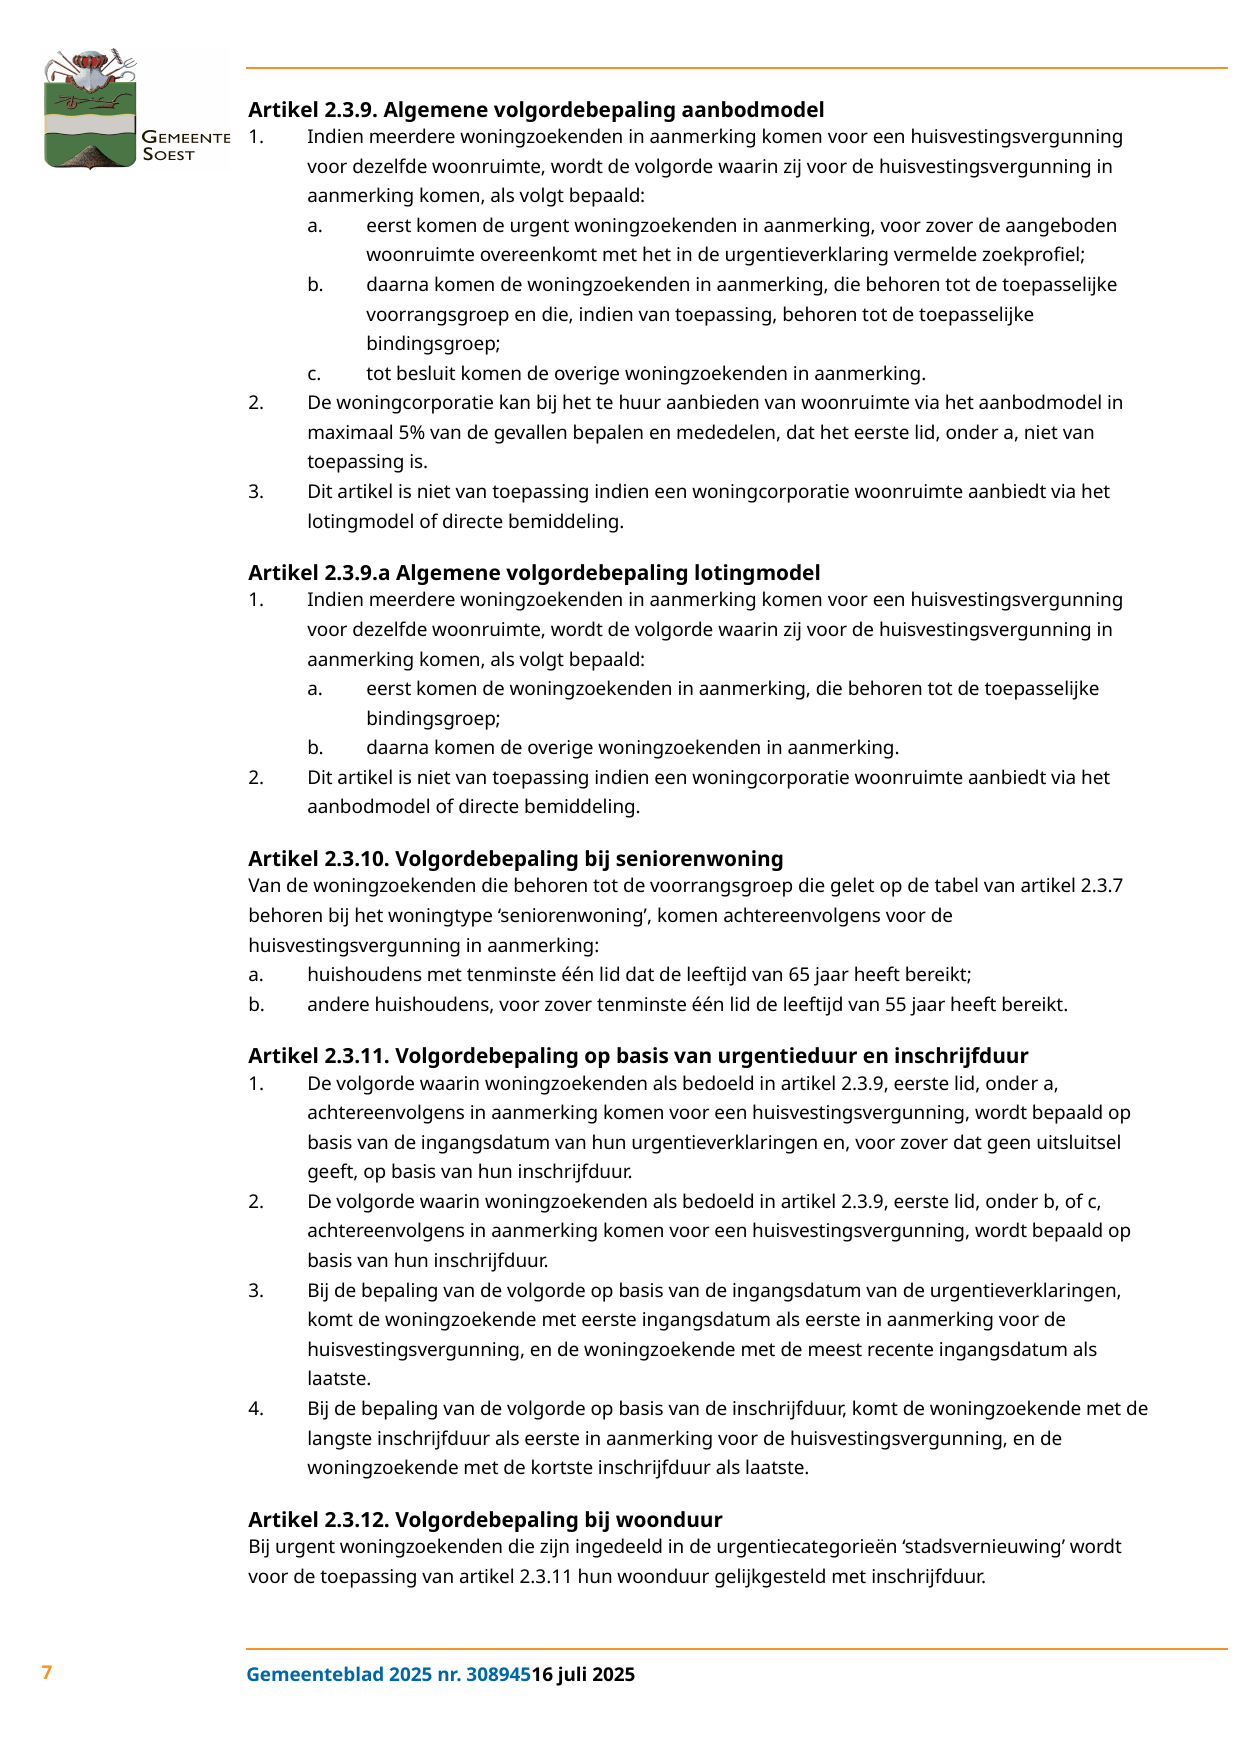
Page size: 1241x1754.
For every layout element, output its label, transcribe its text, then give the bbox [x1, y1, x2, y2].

list Dit artikel is niet van toepassing indien een woningcorporatie woonruimte aanbiedt via het lotingmodel of directe bemiddeling. [248, 478, 1152, 533]
list De volgorde waarin woningzoekenden als bedoeld in artikel 2.3.9, eerste lid, onder b, of c, achtereenvolgens in aanmerking komen voor een huisvestingsvergunning, wordt bepaald op basis van hun inschrijfduur. [248, 1188, 1152, 1273]
text Van de woningzoekenden die behoren tot de voorrangsgroep die gelet op de tabel van artikel 2.3.7 behoren bij het woningtype ‘seniorenwoning’, komen achtereenvolgens voor de huisvestingsvergunning in aanmerking: [248, 873, 1152, 957]
list daarna komen de woningzoekenden in aanmerking, die behoren tot de toepasselijke voorrangsgroep en die, indien van toepassing, behoren tot de toepasselijke bindingsgroep; [307, 271, 1152, 356]
text Bij urgent woningzoekenden die zijn ingedeeld in de urgentiecategorieën ‘stadsvernieuwing’ wordt voor de toepassing van artikel 2.3.11 hun woonduur gelijkgesteld met inschrijfduur. [248, 1533, 1152, 1588]
text Artikel 2.3.12. Volgordebepaling bij woonduur [248, 1505, 1152, 1533]
text Artikel 2.3.9. Algemene volgordebepaling aanbodmodel [248, 95, 1152, 123]
list daarna komen de overige woningzoekenden in aanmerking. [307, 734, 1152, 760]
list eerst komen de woningzoekenden in aanmerking, die behoren tot de toepasselijke bindingsgroep; [307, 675, 1152, 731]
list Dit artikel is niet van toepassing indien een woningcorporatie woonruimte aanbiedt via het aanbodmodel of directe bemiddeling. [248, 764, 1152, 819]
list eerst komen de urgent woningzoekenden in aanmerking, voor zover de aangeboden woonruimte overeenkomt met het in de urgentieverklaring vermelde zoekprofiel; [307, 212, 1152, 267]
list De volgorde waarin woningzoekenden als bedoeld in artikel 2.3.9, eerste lid, onder a, achtereenvolgens in aanmerking komen voor een huisvestingsvergunning, wordt bepaald op basis van de ingangsdatum van hun urgentieverklaringen en, voor zover dat geen uitsluitsel geeft, op basis van hun inschrijfduur. [248, 1070, 1152, 1184]
list tot besluit komen de overige woningzoekenden in aanmerking. [307, 360, 1152, 386]
text Artikel 2.3.11. Volgordebepaling op basis van urgentieduur en inschrijfduur [248, 1041, 1152, 1070]
list huishoudens met tenminste één lid dat de leeftijd van 65 jaar heeft bereikt; [248, 961, 1152, 987]
list Bij de bepaling van de volgorde op basis van de inschrijfduur, komt de woningzoekende met de langste inschrijfduur als eerste in aanmerking voor de huisvestingsvergunning, en de woningzoekende met de kortste inschrijfduur als laatste. [248, 1395, 1152, 1480]
text Artikel 2.3.9.a Algemene volgordebepaling lotingmodel [248, 558, 1152, 587]
picture [41, 47, 231, 172]
list Bij de bepaling van de volgorde op basis van de ingangsdatum van de urgentieverklaringen, komt de woningzoekende met eerste ingangsdatum als eerste in aanmerking voor de huisvestingsvergunning, en de woningzoekende met de meest recente ingangsdatum als laatste. [248, 1277, 1152, 1391]
list andere huishoudens, voor zover tenminste één lid de leeftijd van 55 jaar heeft bereikt. [248, 991, 1152, 1017]
text Artikel 2.3.10. Volgordebepaling bij seniorenwoning [248, 844, 1152, 873]
list Indien meerdere woningzoekenden in aanmerking komen voor een huisvestingsvergunning voor dezelfde woonruimte, wordt de volgorde waarin zij voor de huisvestingsvergunning in aanmerking komen, als volgt bepaald: [248, 123, 1152, 208]
list Indien meerdere woningzoekenden in aanmerking komen voor een huisvestingsvergunning voor dezelfde woonruimte, wordt de volgorde waarin zij voor de huisvestingsvergunning in aanmerking komen, als volgt bepaald: [248, 587, 1152, 672]
list De woningcorporatie kan bij het te huur aanbieden van woonruimte via het aanbodmodel in maximaal 5% van de gevallen bepalen en mededelen, dat het eerste lid, onder a, niet van toepassing is. [248, 389, 1152, 474]
